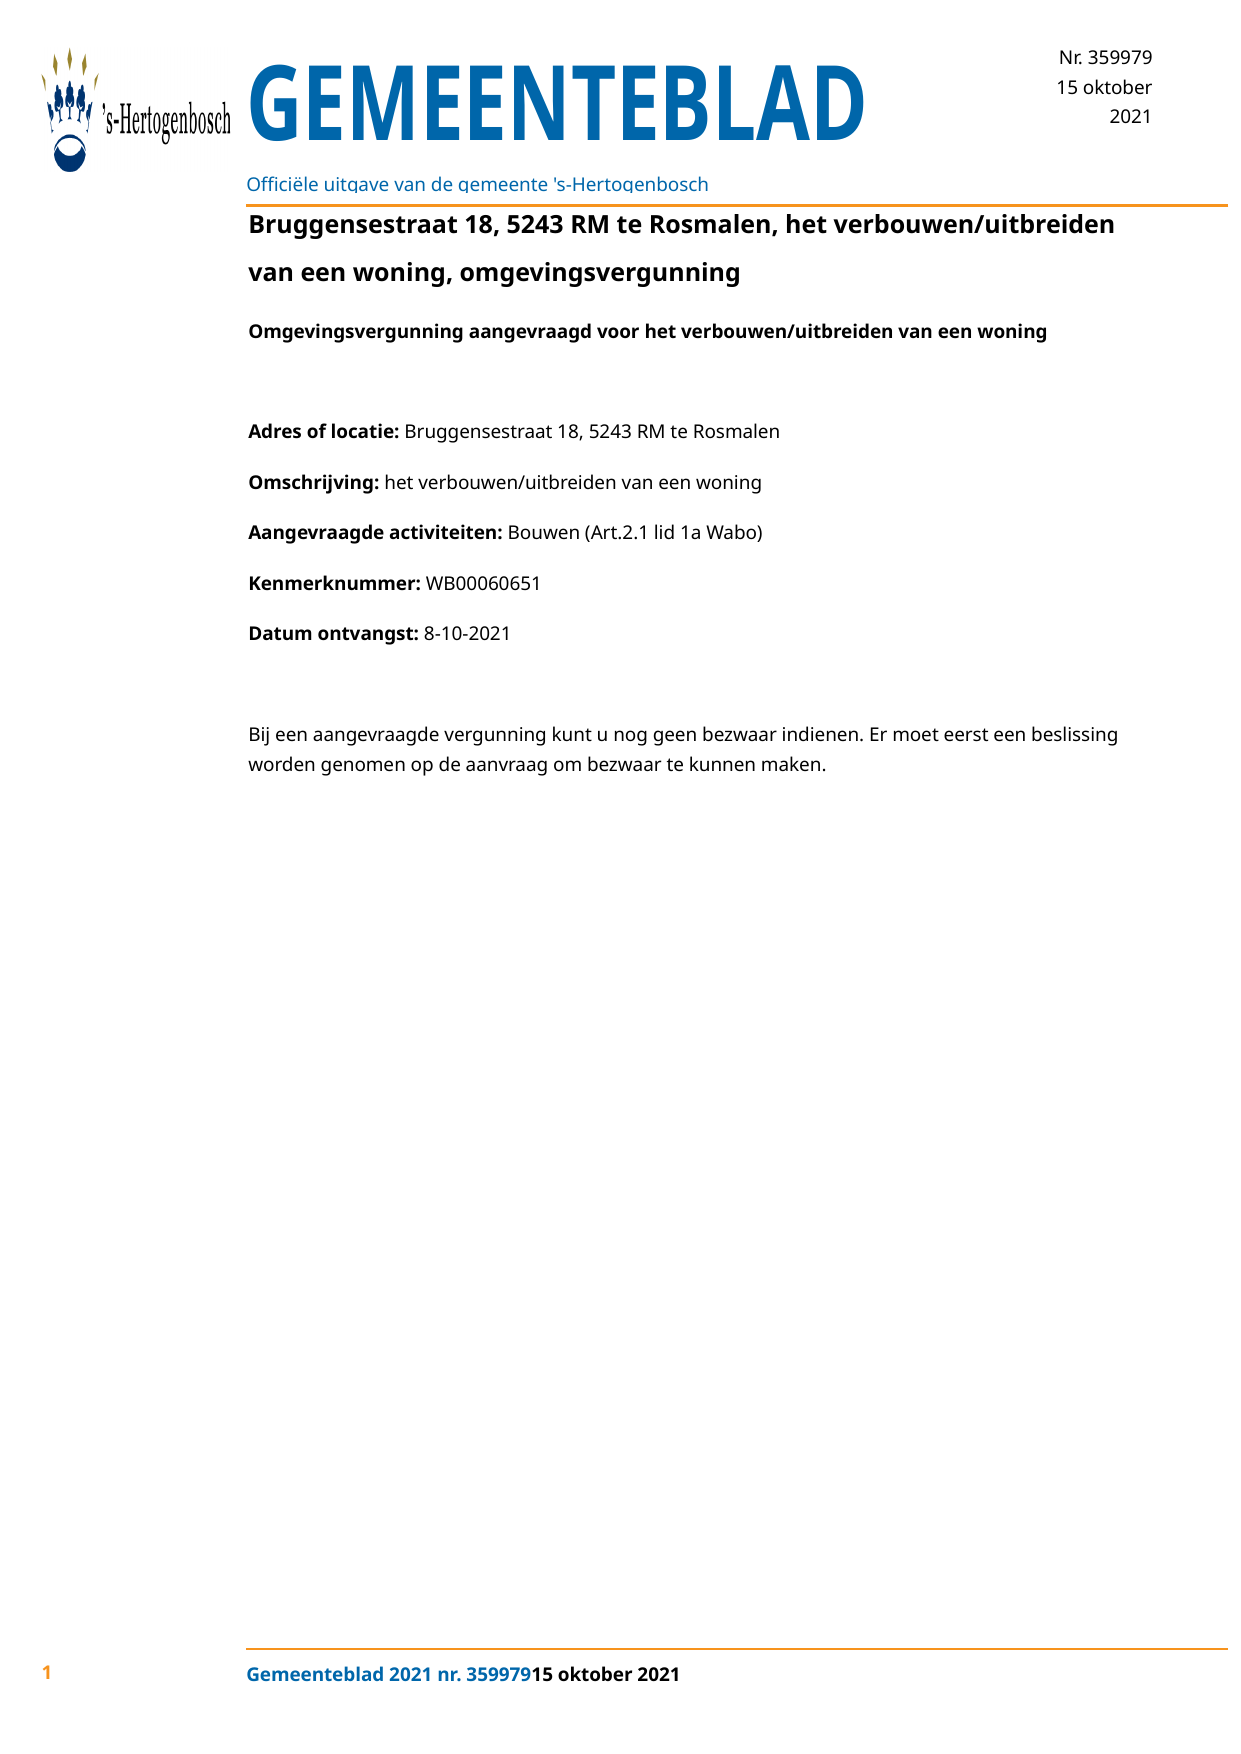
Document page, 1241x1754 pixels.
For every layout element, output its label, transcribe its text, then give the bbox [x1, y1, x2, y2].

text Bij een aangevraagde vergunning kunt u nog geen bezwaar indienen. Er moet eerst een beslissing worden genomen op de aanvraag om bezwaar te kunnen maken. [248, 721, 1152, 777]
text Kenmerknummer: WB00060651 [248, 570, 1152, 596]
text Omgevingsvergunning aangevraagd voor het verbouwen/uitbreiden van een woning [248, 318, 1152, 344]
text Adres of locatie: Bruggensestraat 18, 5243 RM te Rosmalen [248, 419, 1152, 444]
text Datum ontvangst: 8-10-2021 [248, 620, 1152, 646]
text Aangevraagde activiteiten: Bouwen (Art.2.1 lid 1a Wabo) [248, 519, 1152, 545]
text Bruggensestraat 18, 5243 RM te Rosmalen, het verbouwen/uitbreiden van een woning, omgevingsvergunning [248, 207, 1152, 288]
text Omschrijving: het verbouwen/uitbreiden van een woning [248, 469, 1152, 495]
picture [41, 47, 231, 172]
